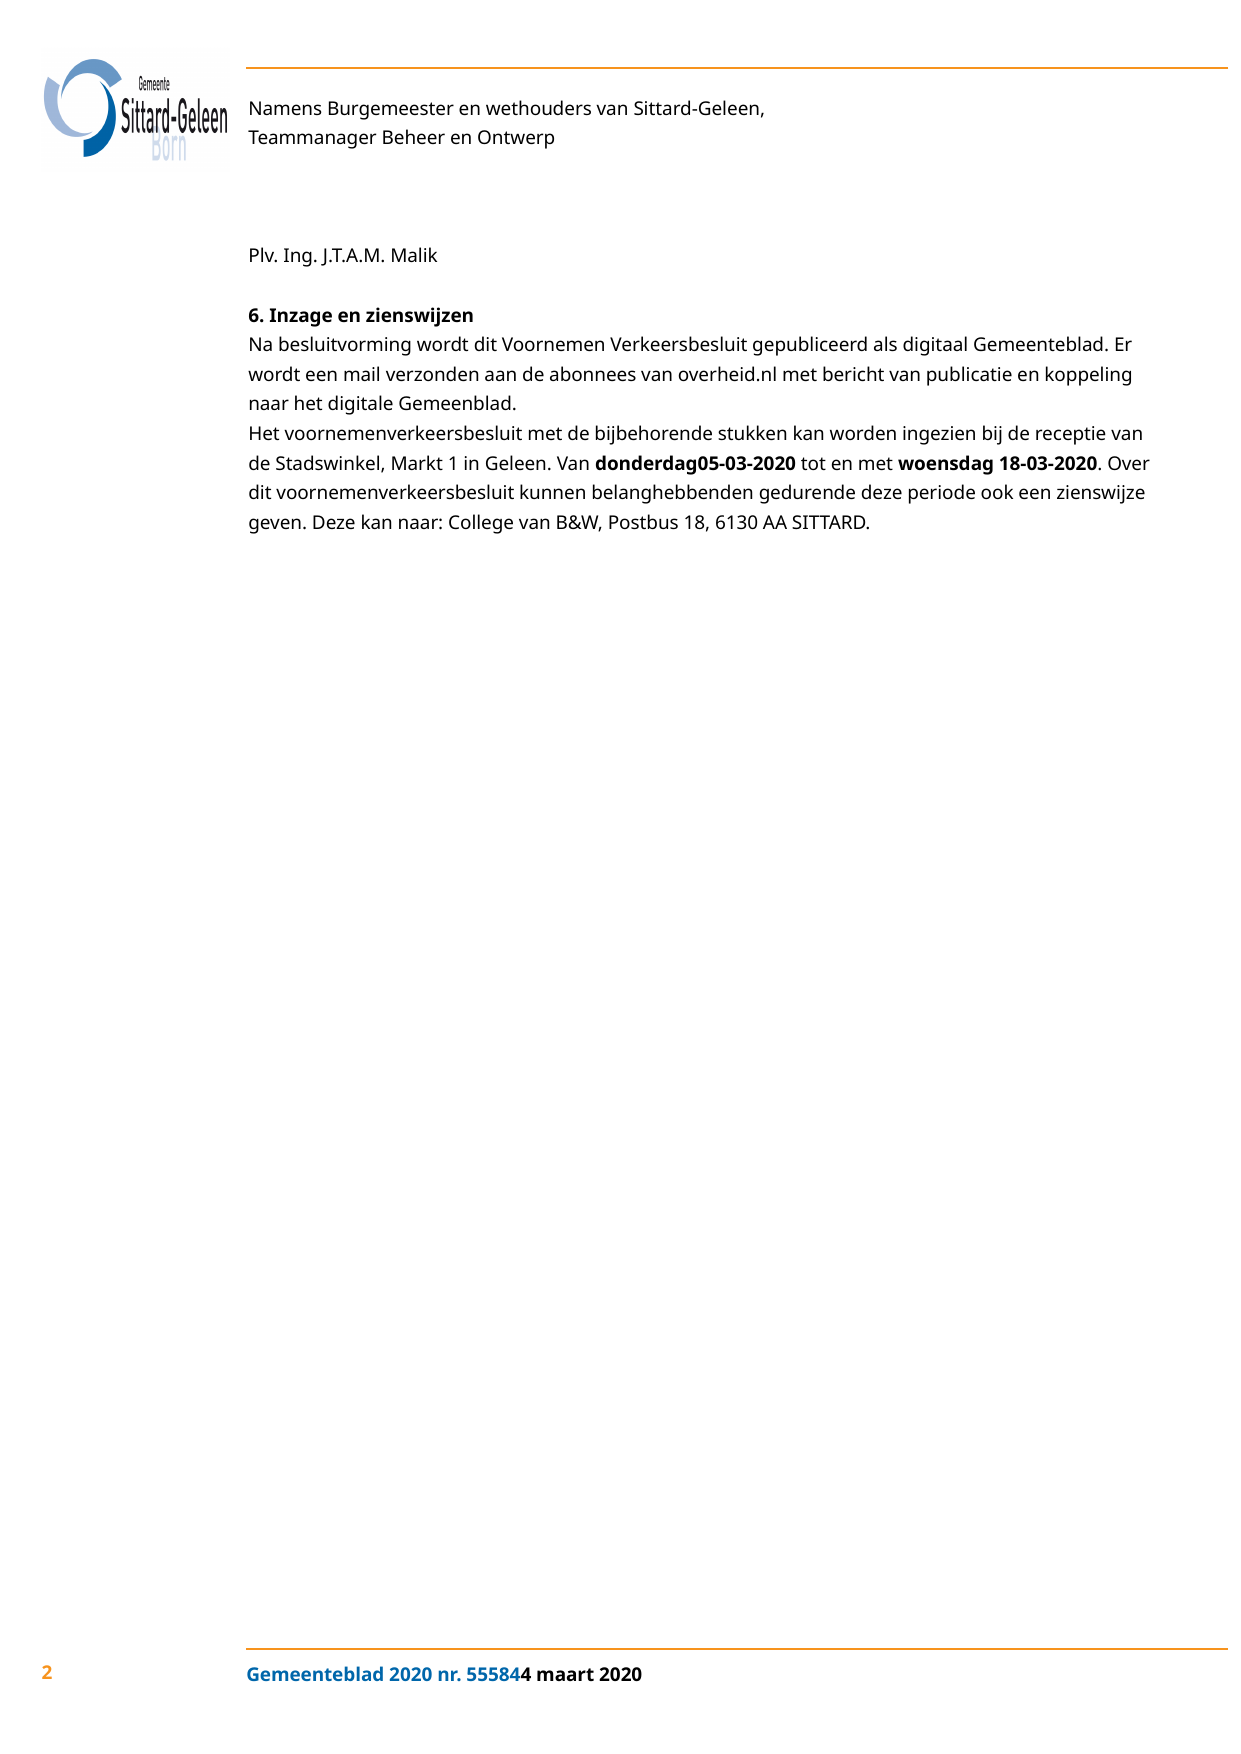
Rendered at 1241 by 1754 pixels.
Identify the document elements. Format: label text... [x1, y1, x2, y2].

picture [41, 47, 231, 172]
text Plv. Ing. J.T.A.M. Malik [248, 243, 1152, 268]
text Het voornemenverkeersbesluit met de bijbehorende stukken kan worden ingezien bij de receptie van de Stadswinkel, Markt 1 in Geleen. Van donderdag05-03-2020 tot en met woensdag 18-03-2020. Over dit voornemenverkeersbesluit kunnen belanghebbenden gedurende deze periode ook een zienswijze geven. Deze kan naar: College van B&W, Postbus 18, 6130 AA SITTARD. [248, 420, 1152, 535]
text Na besluitvorming wordt dit Voornemen Verkeersbesluit gepubliceerd als digitaal Gemeenteblad. Er wordt een mail verzonden aan de abonnees van overheid.nl met bericht van publicatie en koppeling naar het digitale Gemeenblad. [248, 331, 1152, 416]
text Namens Burgemeester en wethouders van Sittard-Geleen, [248, 95, 1152, 121]
text Teammanager Beheer en Ontwerp [248, 124, 1152, 150]
text 6. Inzage en zienswijzen [248, 302, 1152, 328]
